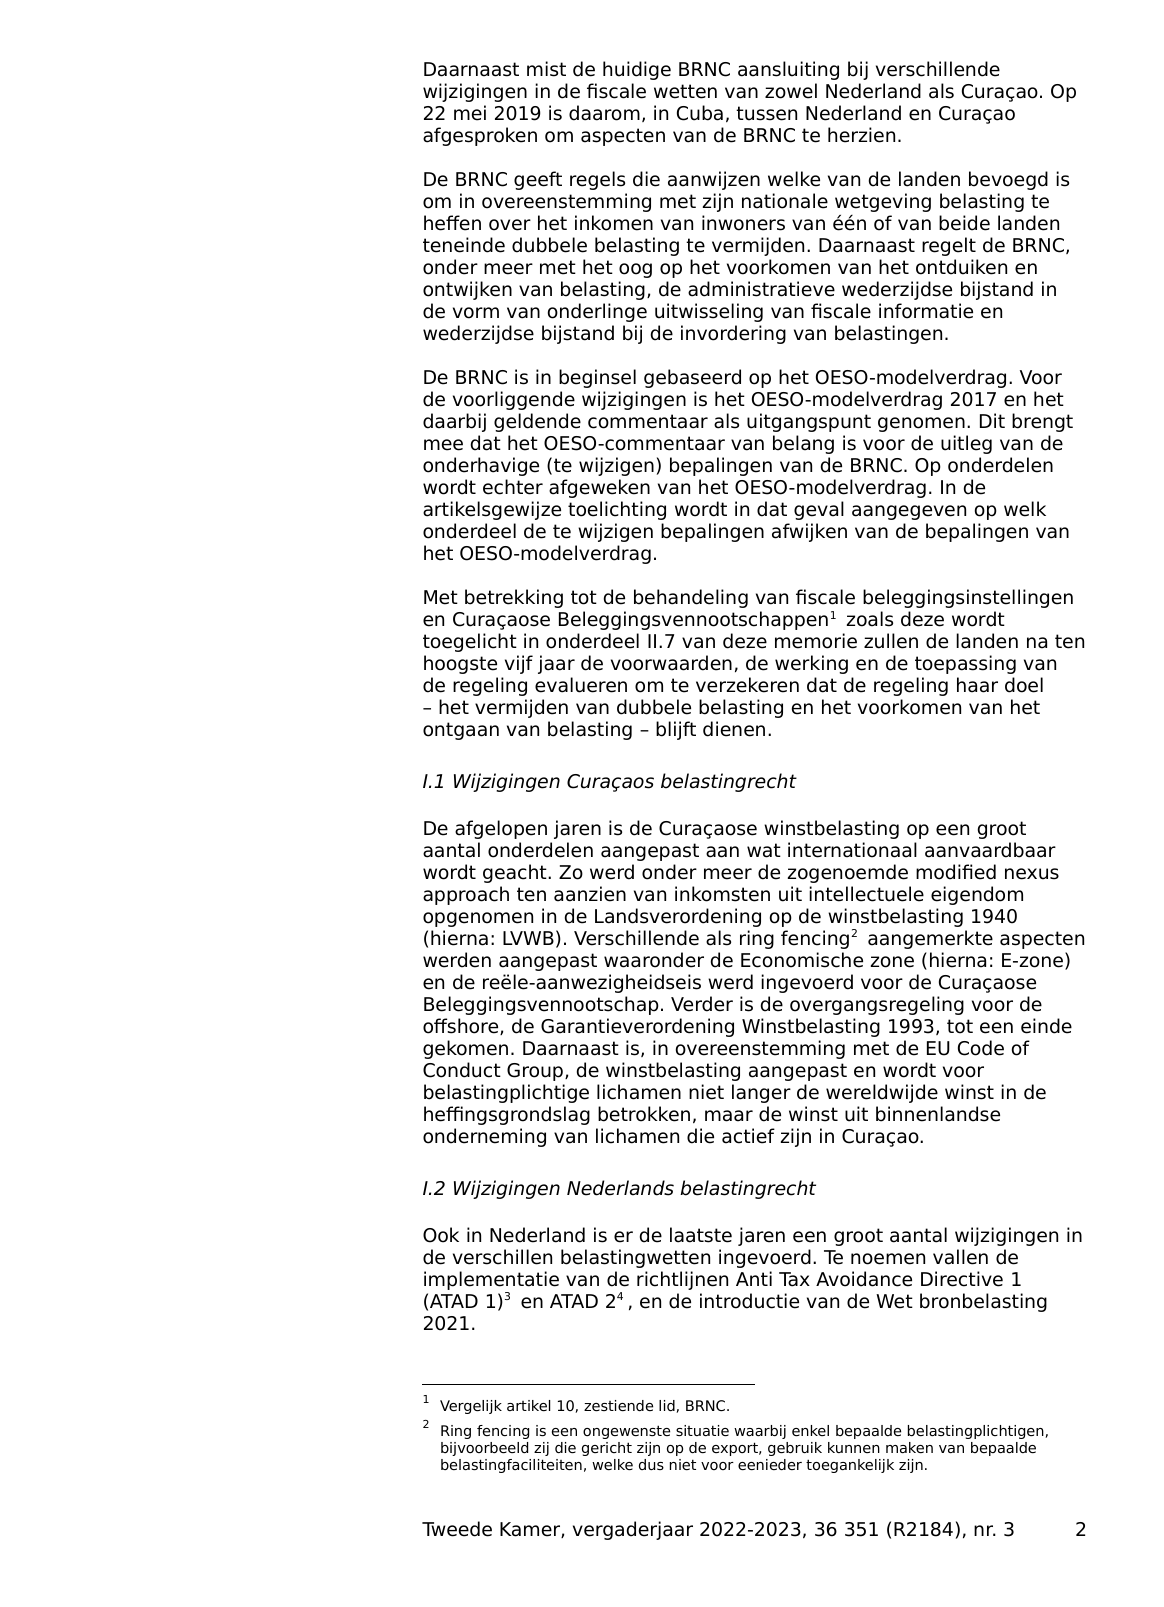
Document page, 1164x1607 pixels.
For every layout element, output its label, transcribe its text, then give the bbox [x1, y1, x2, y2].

subtitle I.1 Wijzigingen Curaçaos belastingrecht [422, 771, 1087, 793]
text Daarnaast mist de huidige BRNC aansluiting bij verschillende wijzigingen in de fiscale wetten van zowel Nederland als Curaçao. Op 22 mei 2019 is daarom, in Cuba, tussen Nederland en Curaçao afgesproken om aspecten van de BRNC te herzien. [422, 59, 1087, 147]
text De afgelopen jaren is de Curaçaose winstbelasting op een groot aantal onderdelen aangepast aan wat internationaal aanvaardbaar wordt geacht. Zo werd onder meer de zogenoemde modified nexus approach ten aanzien van inkomsten uit intellectuele eigendom opgenomen in de Landsverordening op de winstbelasting 1940 (hierna: LVWB). Verschillende als ring fencing aangemerkte aspecten werden aangepast waaronder de Economische zone (hierna: E-zone) en de reële-aanwezigheidseis werd ingevoerd voor de Curaçaose Beleggingsvennootschap. Verder is de overgangsregeling voor de offshore, de Garantieverordening Winstbelasting 1993, tot een einde gekomen. Daarnaast is, in overeenstemming met de EU Code of Conduct Group, de winstbelasting aangepast en wordt voor belastingplichtige lichamen niet langer de wereldwijde winst in de heffingsgrondslag betrokken, maar de winst uit binnenlandse onderneming van lichamen die actief zijn in Curaçao. [422, 818, 1087, 1148]
text De BRNC is in beginsel gebaseerd op het OESO-modelverdrag. Voor de voorliggende wijzigingen is het OESO-modelverdrag 2017 en het daarbij geldende commentaar als uitgangspunt genomen. Dit brengt mee dat het OESO-commentaar van belang is voor de uitleg van de onderhavige (te wijzigen) bepalingen van de BRNC. Op onderdelen wordt echter afgeweken van het OESO-modelverdrag. In de artikelsgewijze toelichting wordt in dat geval aangegeven op welk onderdeel de te wijzigen bepalingen afwijken van de bepalingen van het OESO-modelverdrag. [422, 367, 1087, 565]
text Ook in Nederland is er de laatste jaren een groot aantal wijzigingen in de verschillen belastingwetten ingevoerd. Te noemen vallen de implementatie van de richtlijnen Anti Tax Avoidance Directive 1 (ATAD 1) en ATAD 2, en de introductie van de Wet bronbelasting 2021. [422, 1225, 1087, 1334]
text Ring fencing is een ongewenste situatie waarbij enkel bepaalde belastingplichtigen, bijvoorbeeld zij die gericht zijn op de export, gebruik kunnen maken van bepaalde belastingfaciliteiten, welke dus niet voor eenieder toegankelijk zijn. [422, 1418, 1087, 1474]
text Met betrekking tot de behandeling van fiscale beleggingsinstellingen en Curaçaose Beleggingsvennootschappen zoals deze wordt toegelicht in onderdeel II.7 van deze memorie zullen de landen na ten hoogste vijf jaar de voorwaarden, de werking en de toepassing van de regeling evalueren om te verzekeren dat de regeling haar doel – het vermijden van dubbele belasting en het voorkomen van het ontgaan van belasting – blijft dienen. [422, 587, 1087, 741]
text De BRNC geeft regels die aanwijzen welke van de landen bevoegd is om in overeenstemming met zijn nationale wetgeving belasting te heffen over het inkomen van inwoners van één of van beide landen teneinde dubbele belasting te vermijden. Daarnaast regelt de BRNC, onder meer met het oog op het voorkomen van het ontduiken en ontwijken van belasting, de administratieve wederzijdse bijstand in de vorm van onderlinge uitwisseling van fiscale informatie en wederzijdse bijstand bij de invordering van belastingen. [422, 169, 1087, 345]
text Vergelijk artikel 10, zestiende lid, BRNC. [422, 1393, 1087, 1416]
subtitle I.2 Wijzigingen Nederlands belastingrecht [422, 1178, 1087, 1200]
